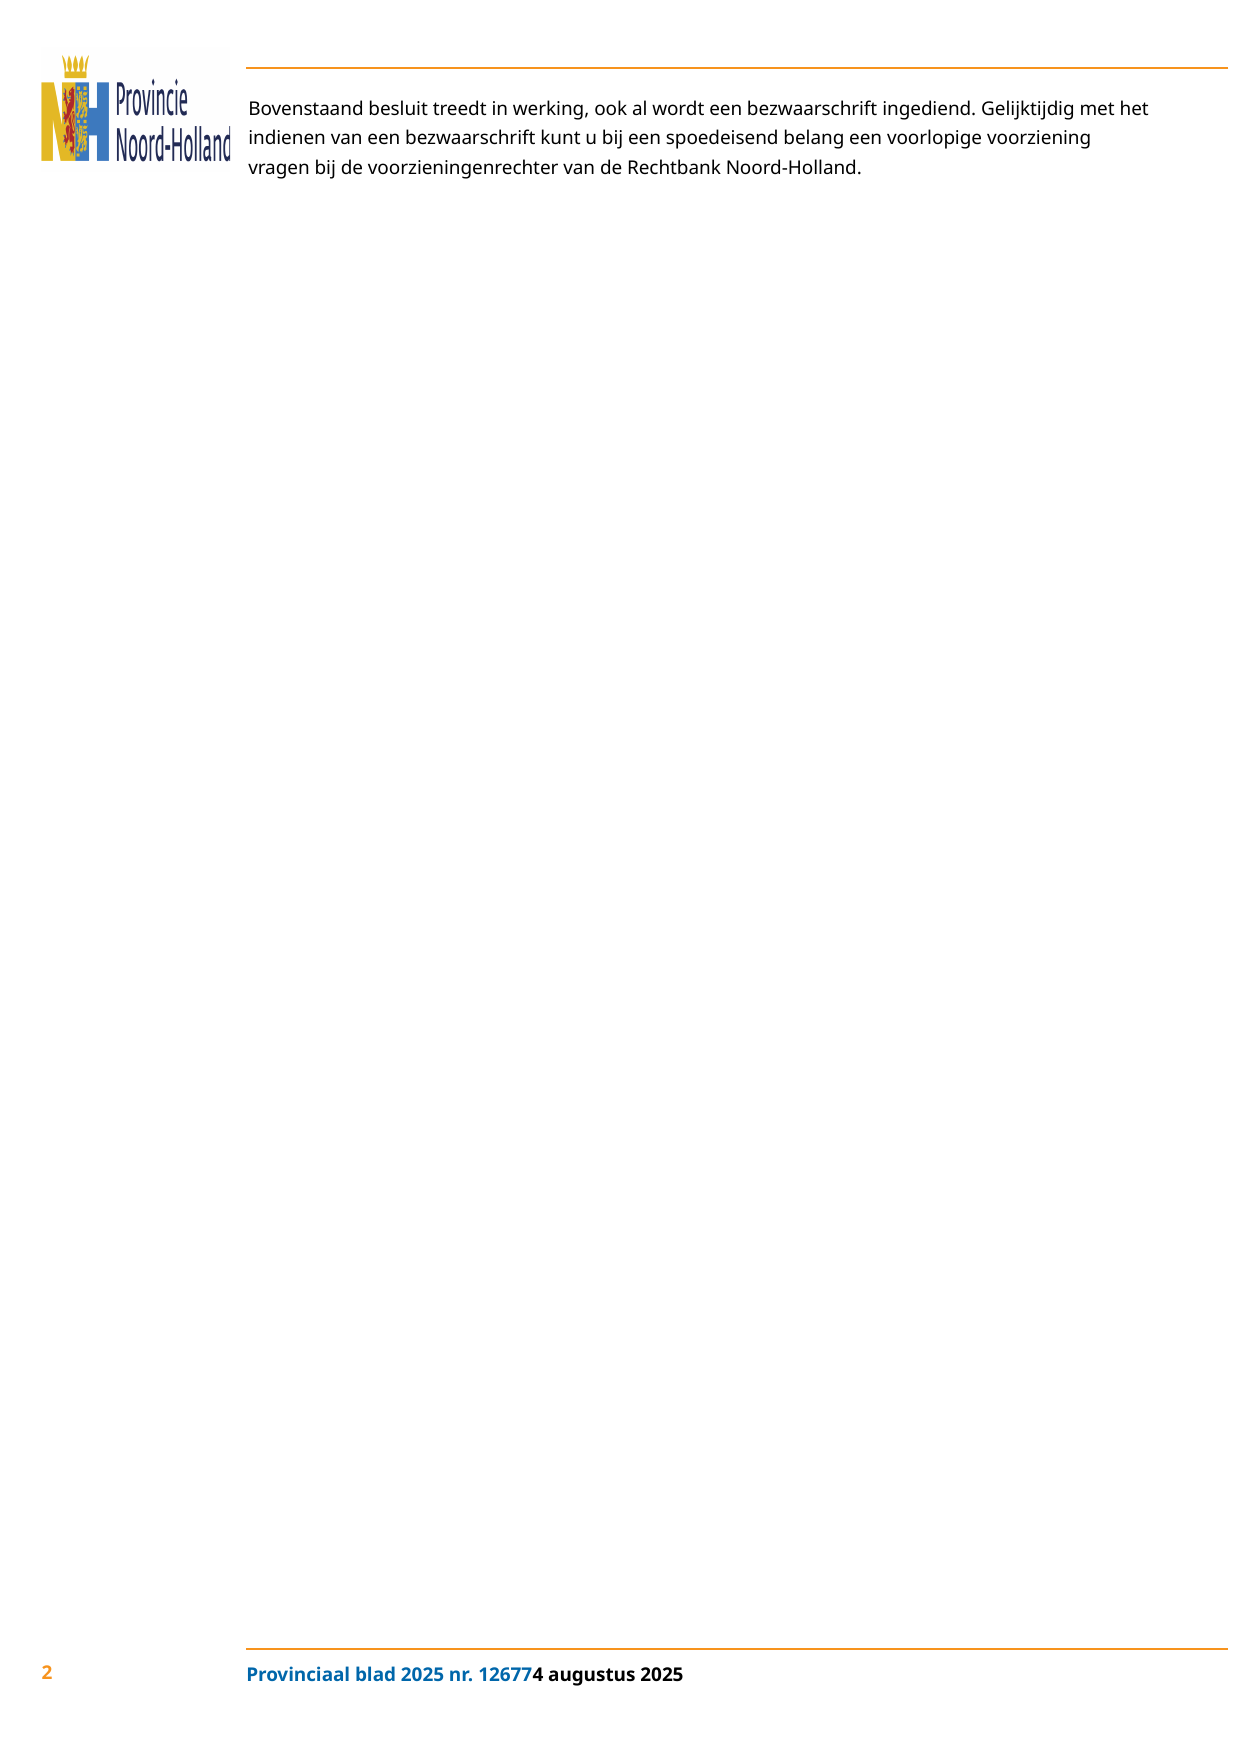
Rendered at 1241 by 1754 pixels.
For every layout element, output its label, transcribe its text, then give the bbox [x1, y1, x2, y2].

picture [41, 47, 231, 172]
text Bovenstaand besluit treedt in werking, ook al wordt een bezwaarschrift ingediend. Gelijktijdig met het indienen van een bezwaarschrift kunt u bij een spoedeisend belang een voorlopige voorziening vragen bij de voorzieningenrechter van de Rechtbank Noord-Holland. [248, 95, 1152, 180]
